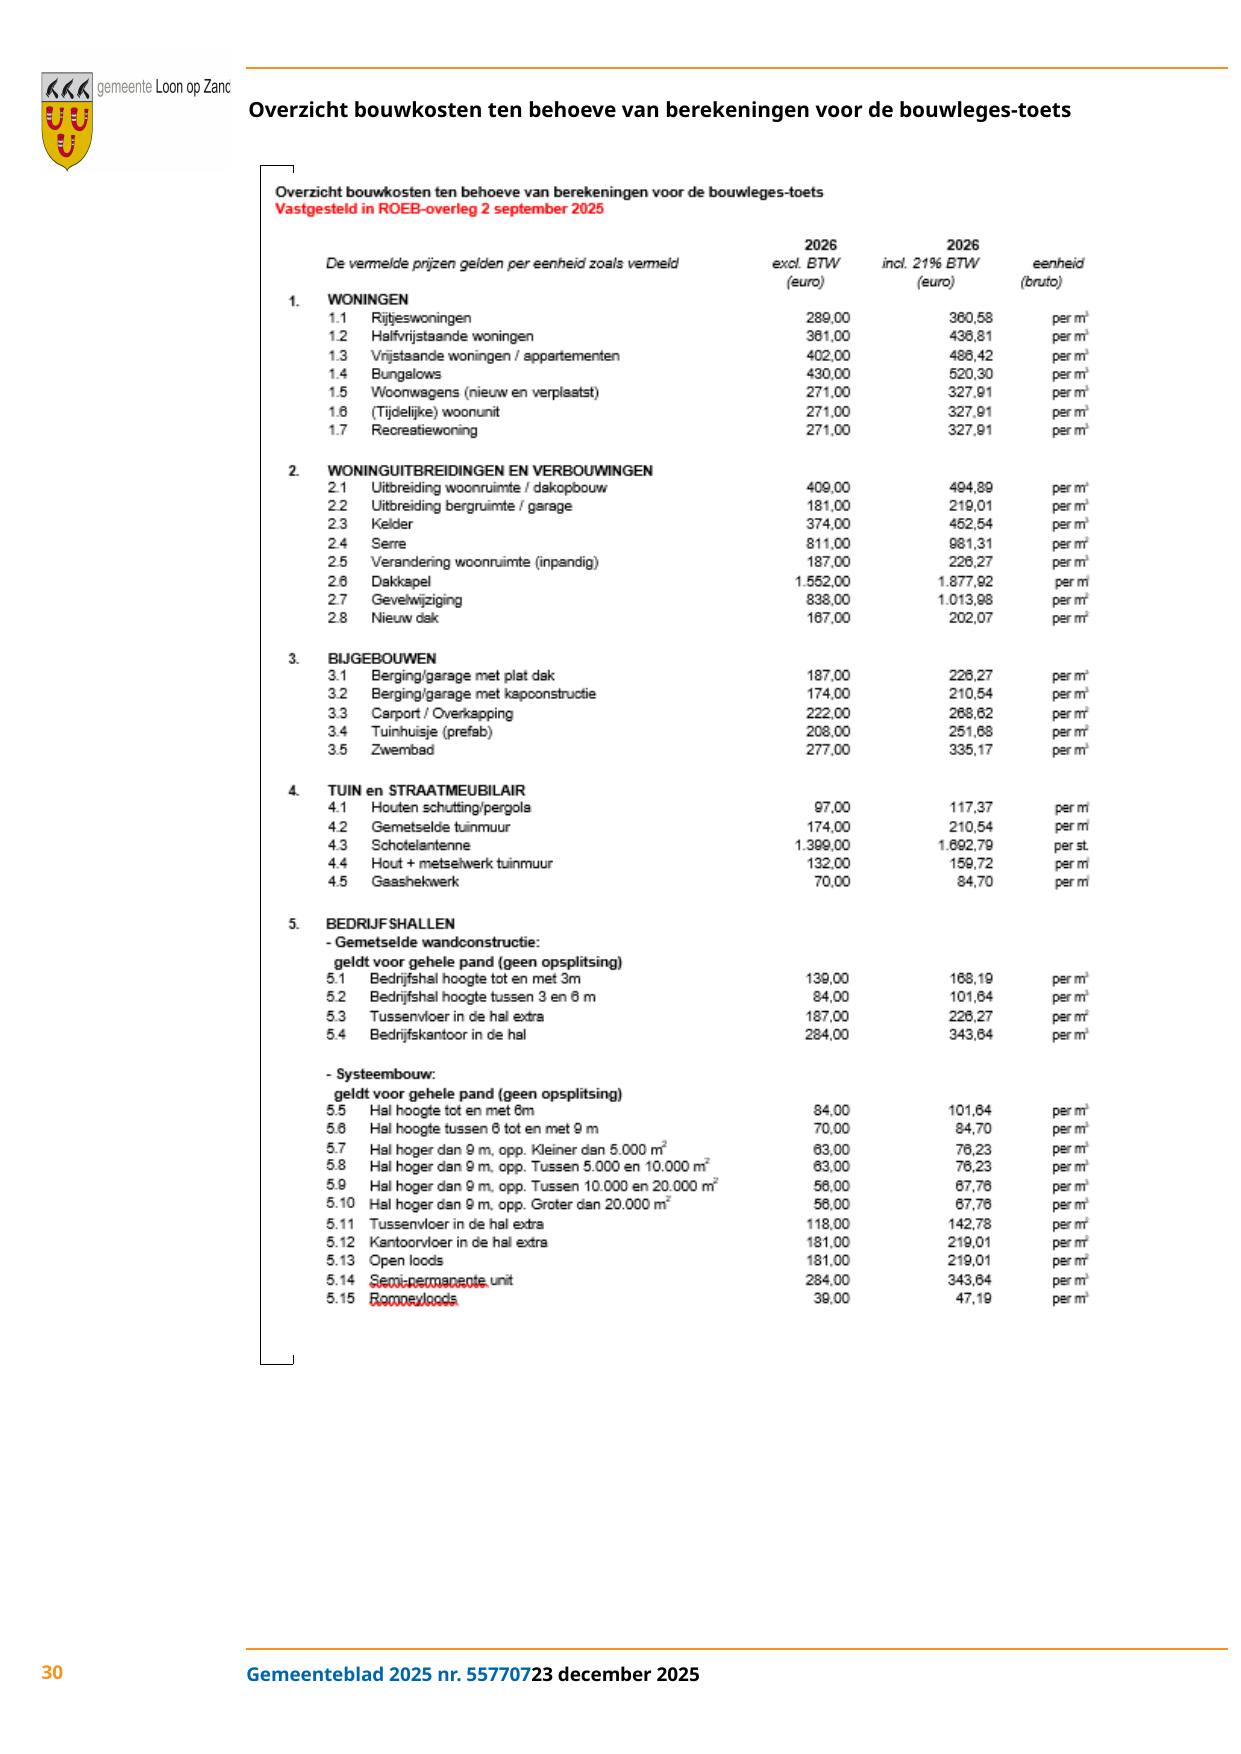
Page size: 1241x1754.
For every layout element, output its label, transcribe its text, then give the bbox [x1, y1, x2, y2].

picture [41, 47, 231, 172]
picture [268, 173, 1155, 1355]
text Overzicht bouwkosten ten behoeve van berekeningen voor de bouwleges-toets [248, 95, 1152, 123]
